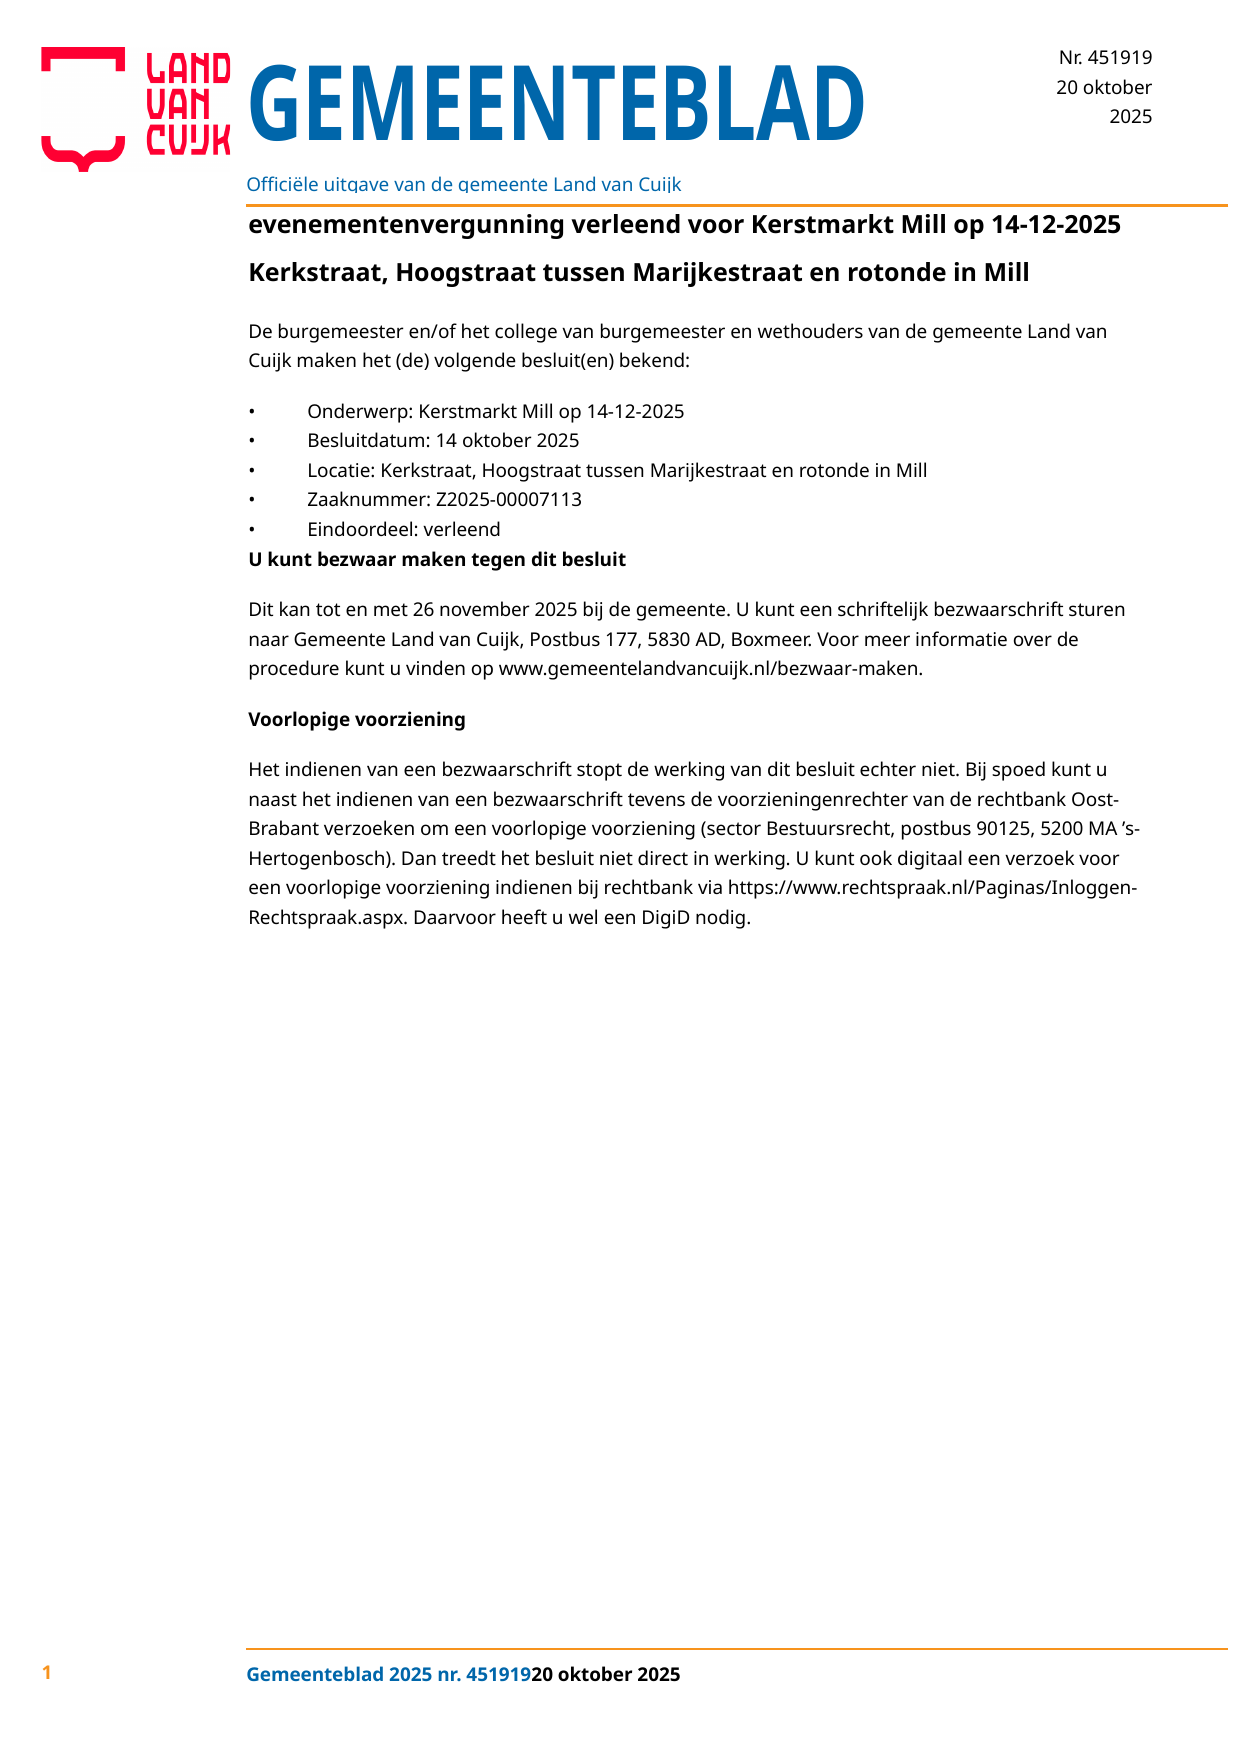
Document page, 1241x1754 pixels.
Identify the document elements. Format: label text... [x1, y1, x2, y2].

picture [41, 47, 231, 172]
list Eindoordeel: verleend [248, 516, 1152, 542]
text De burgemeester en/of het college van burgemeester en wethouders van de gemeente Land van Cuijk maken het (de) volgende besluit(en) bekend: [248, 318, 1152, 373]
list Besluitdatum: 14 oktober 2025 [248, 427, 1152, 453]
text evenementenvergunning verleend voor Kerstmarkt Mill op 14-12-2025 Kerkstraat, Hoogstraat tussen Marijkestraat en rotonde in Mill [248, 207, 1152, 288]
text Het indienen van een bezwaarschrift stopt de werking van dit besluit echter niet. Bij spoed kunt u naast het indienen van een bezwaarschrift tevens de voorzieningenrechter van de rechtbank Oost-Brabant verzoeken om een voorlopige voorziening (sector Bestuursrecht, postbus 90125, 5200 MA ’s-Hertogenbosch). Dan treedt het besluit niet direct in werking. U kunt ook digitaal een verzoek voor een voorlopige voorziening indienen bij rechtbank via https://www.rechtspraak.nl/Paginas/Inloggen-Rechtspraak.aspx. Daarvoor heeft u wel een DigiD nodig. [248, 756, 1152, 930]
list Onderwerp: Kerstmarkt Mill op 14-12-2025 [248, 398, 1152, 424]
text U kunt bezwaar maken tegen dit besluit [248, 546, 1152, 572]
list Zaaknummer: Z2025-00007113 [248, 487, 1152, 512]
text Voorlopige voorziening [248, 706, 1152, 732]
text Dit kan tot en met 26 november 2025 bij de gemeente. U kunt een schriftelijk bezwaarschrift sturen naar Gemeente Land van Cuijk, Postbus 177, 5830 AD, Boxmeer. Voor meer informatie over de procedure kunt u vinden op www.gemeentelandvancuijk.nl/bezwaar-maken. [248, 596, 1152, 681]
list Locatie: Kerkstraat, Hoogstraat tussen Marijkestraat en rotonde in Mill [248, 457, 1152, 483]
